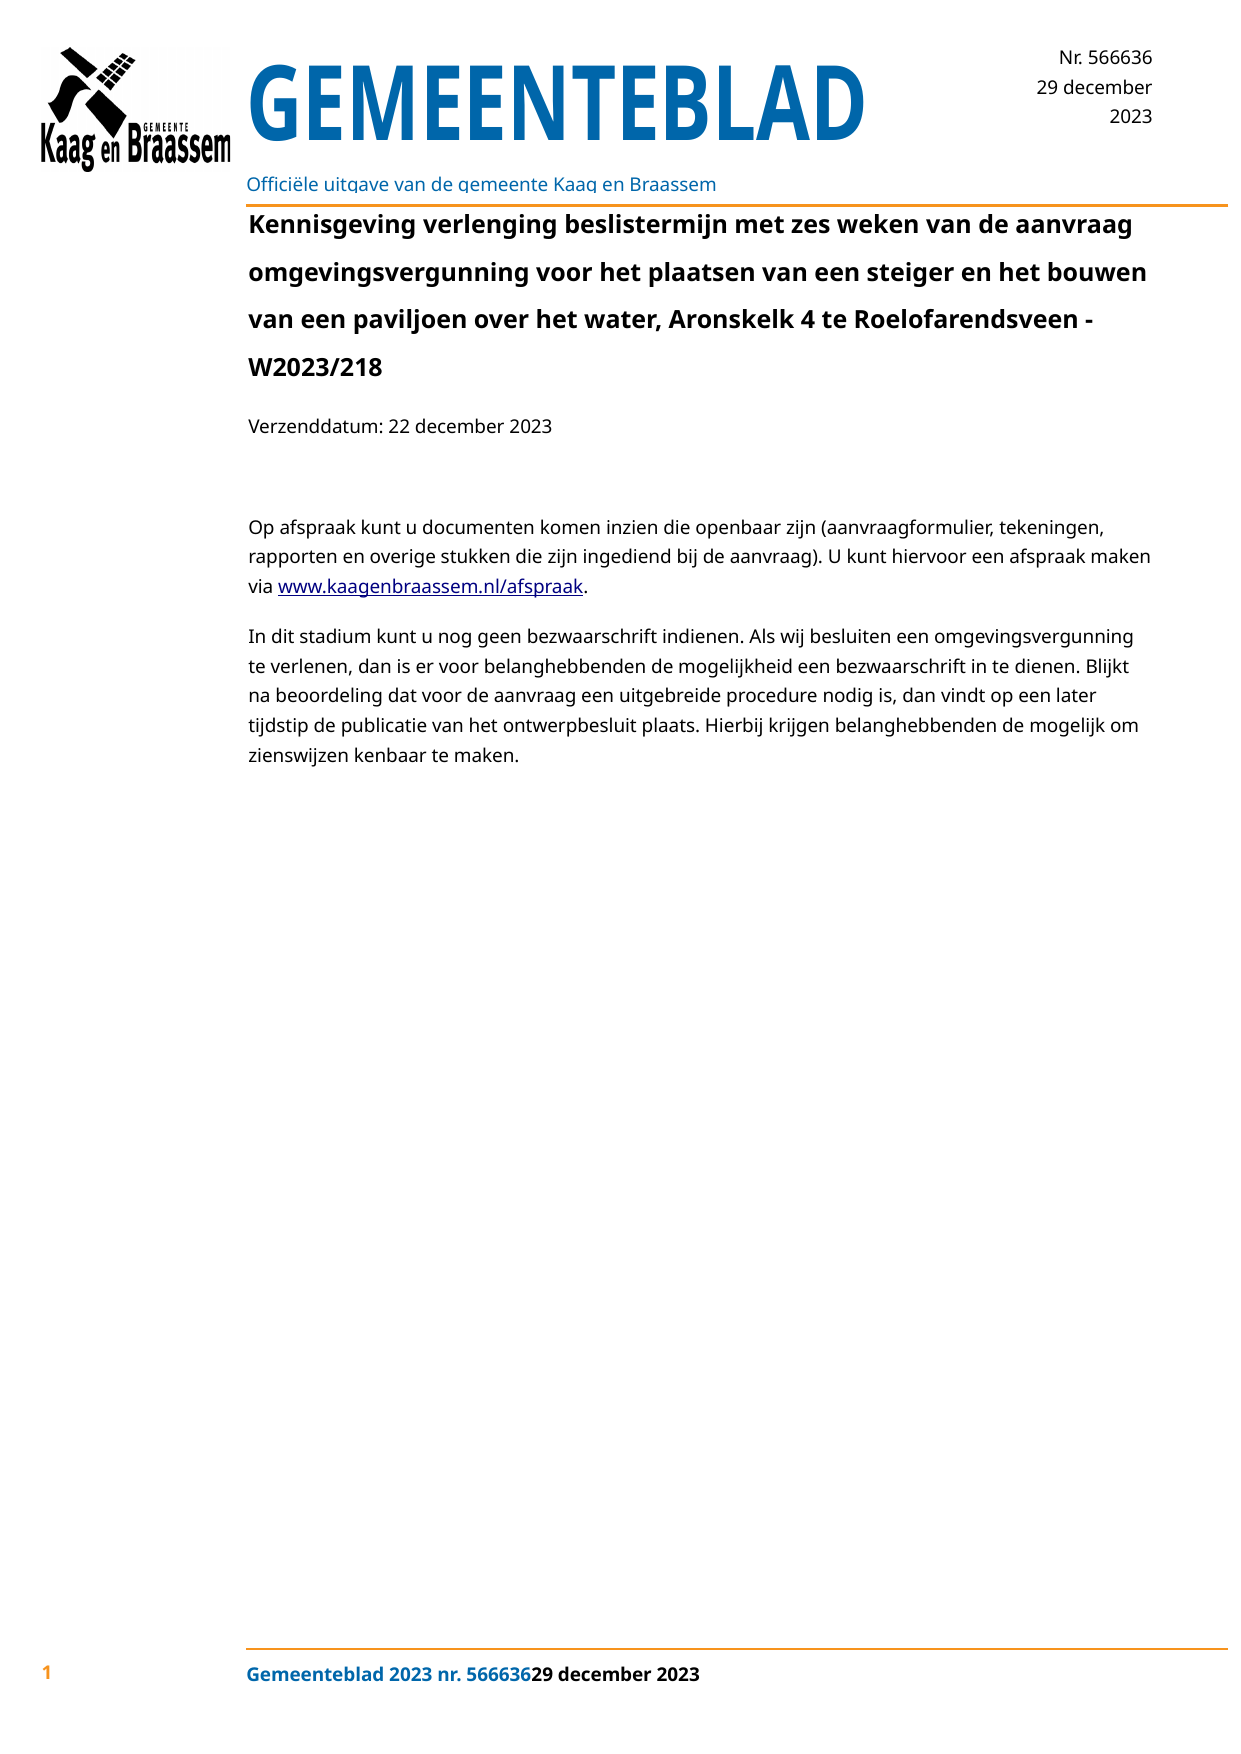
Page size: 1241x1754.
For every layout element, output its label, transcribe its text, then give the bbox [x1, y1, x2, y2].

text In dit stadium kunt u nog geen bezwaarschrift indienen. Als wij besluiten een omgevingsvergunning te verlenen, dan is er voor belanghebbenden de mogelijkheid een bezwaarschrift in te dienen. Blijkt na beoordeling dat voor de aanvraag een uitgebreide procedure nodig is, dan vindt op een later tijdstip de publicatie van het ontwerpbesluit plaats. Hierbij krijgen belanghebbenden de mogelijk om zienswijzen kenbaar te maken. [248, 623, 1152, 768]
text Op afspraak kunt u documenten komen inzien die openbaar zijn (aanvraagformulier, tekeningen, rapporten en overige stukken die zijn ingediend bij de aanvraag). U kunt hiervoor een afspraak maken via www.kaagenbraassem.nl/afspraak. [248, 514, 1152, 599]
text Kennisgeving verlenging beslistermijn met zes weken van de aanvraag omgevingsvergunning voor het plaatsen van een steiger en het bouwen van een paviljoen over het water, Aronskelk 4 te Roelofarendsveen - W2023/218 [248, 207, 1152, 384]
text Verzenddatum: 22 december 2023 [248, 413, 1152, 439]
picture [41, 47, 231, 172]
